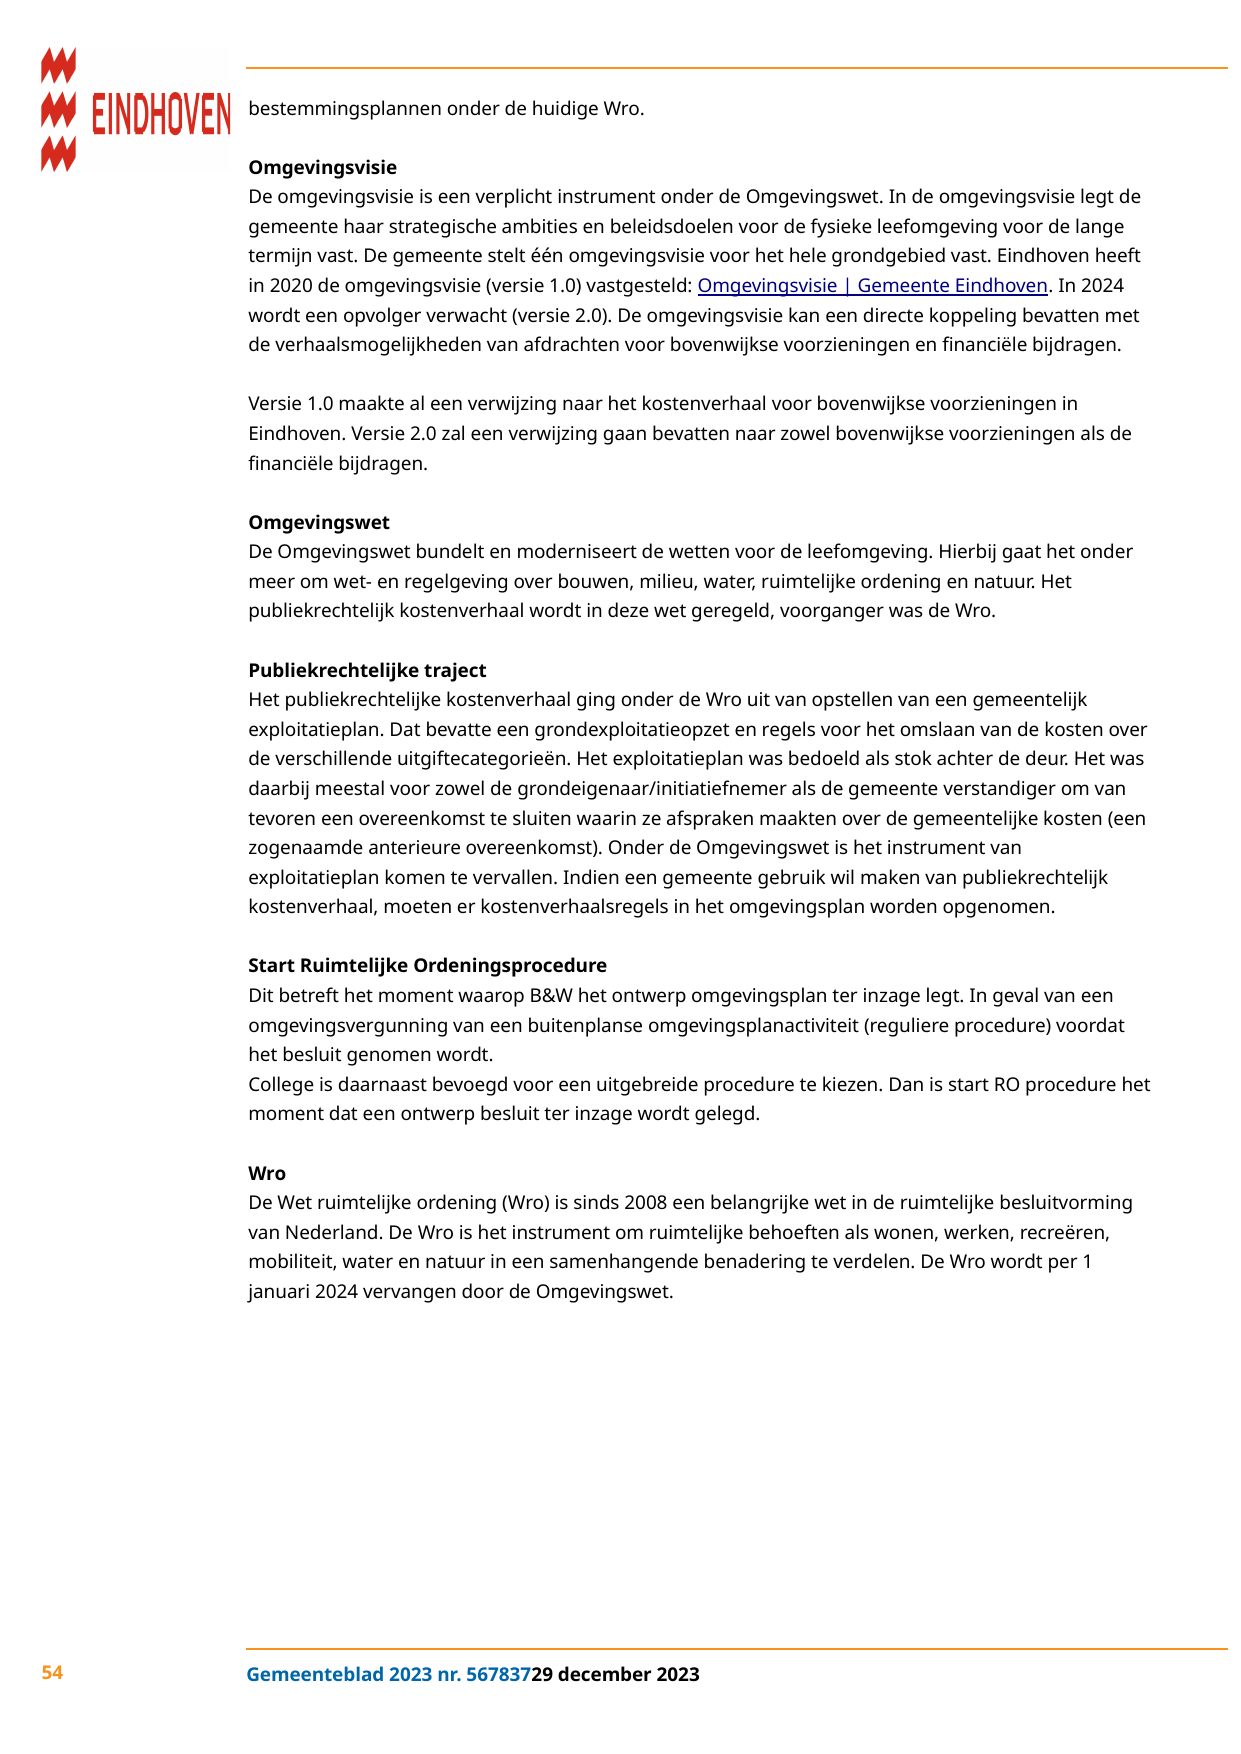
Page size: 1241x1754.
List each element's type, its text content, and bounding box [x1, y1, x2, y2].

text Het publiekrechtelijke kostenverhaal ging onder de Wro uit van opstellen van een gemeentelijk exploitatieplan. Dat bevatte een grondexploitatieopzet en regels voor het omslaan van de kosten over de verschillende uitgiftecategorieën. Het exploitatieplan was bedoeld als stok achter de deur. Het was daarbij meestal voor zowel de grondeigenaar/initiatiefnemer als de gemeente verstandiger om van tevoren een overeenkomst te sluiten waarin ze afspraken maakten over de gemeentelijke kosten (een zogenaamde anterieure overeenkomst). Onder de Omgevingswet is het instrument van exploitatieplan komen te vervallen. Indien een gemeente gebruik wil maken van publiekrechtelijk kostenverhaal, moeten er kostenverhaalsregels in het omgevingsplan worden opgenomen. [248, 686, 1152, 919]
text Wro [248, 1160, 1152, 1186]
text bestemmingsplannen onder de huidige Wro. [248, 95, 1152, 121]
text Start Ruimtelijke Ordeningsprocedure [248, 953, 1152, 978]
text College is daarnaast bevoegd voor een uitgebreide procedure te kiezen. Dan is start RO procedure het moment dat een ontwerp besluit ter inzage wordt gelegd. [248, 1071, 1152, 1126]
text Dit betreft het moment waarop B&W het ontwerp omgevingsplan ter inzage legt. In geval van een omgevingsvergunning van een buitenplanse omgevingsplanactiviteit (reguliere procedure) voordat het besluit genomen wordt. [248, 982, 1152, 1067]
picture [41, 47, 231, 172]
text Omgevingsvisie [248, 154, 1152, 180]
text Omgevingswet [248, 509, 1152, 535]
text De Wet ruimtelijke ordening (Wro) is sinds 2008 een belangrijke wet in de ruimtelijke besluitvorming van Nederland. De Wro is het instrument om ruimtelijke behoeften als wonen, werken, recreëren, mobiliteit, water en natuur in een samenhangende benadering te verdelen. De Wro wordt per 1 januari 2024 vervangen door de Omgevingswet. [248, 1189, 1152, 1304]
text Versie 1.0 maakte al een verwijzing naar het kostenverhaal voor bovenwijkse voorzieningen in Eindhoven. Versie 2.0 zal een verwijzing gaan bevatten naar zowel bovenwijkse voorzieningen als de financiële bijdragen. [248, 391, 1152, 476]
text De Omgevingswet bundelt en moderniseert de wetten voor de leefomgeving. Hierbij gaat het onder meer om wet- en regelgeving over bouwen, milieu, water, ruimtelijke ordening en natuur. Het publiekrechtelijk kostenverhaal wordt in deze wet geregeld, voorganger was de Wro. [248, 538, 1152, 623]
text De omgevingsvisie is een verplicht instrument onder de Omgevingswet. In de omgevingsvisie legt de gemeente haar strategische ambities en beleidsdoelen voor de fysieke leefomgeving voor de lange termijn vast. De gemeente stelt één omgevingsvisie voor het hele grondgebied vast. Eindhoven heeft in 2020 de omgevingsvisie (versie 1.0) vastgesteld: Omgevingsvisie | Gemeente Eindhoven. In 2024 wordt een opvolger verwacht (versie 2.0). De omgevingsvisie kan een directe koppeling bevatten met de verhaalsmogelijkheden van afdrachten voor bovenwijkse voorzieningen en financiële bijdragen. [248, 183, 1152, 357]
text Publiekrechtelijke traject [248, 657, 1152, 683]
